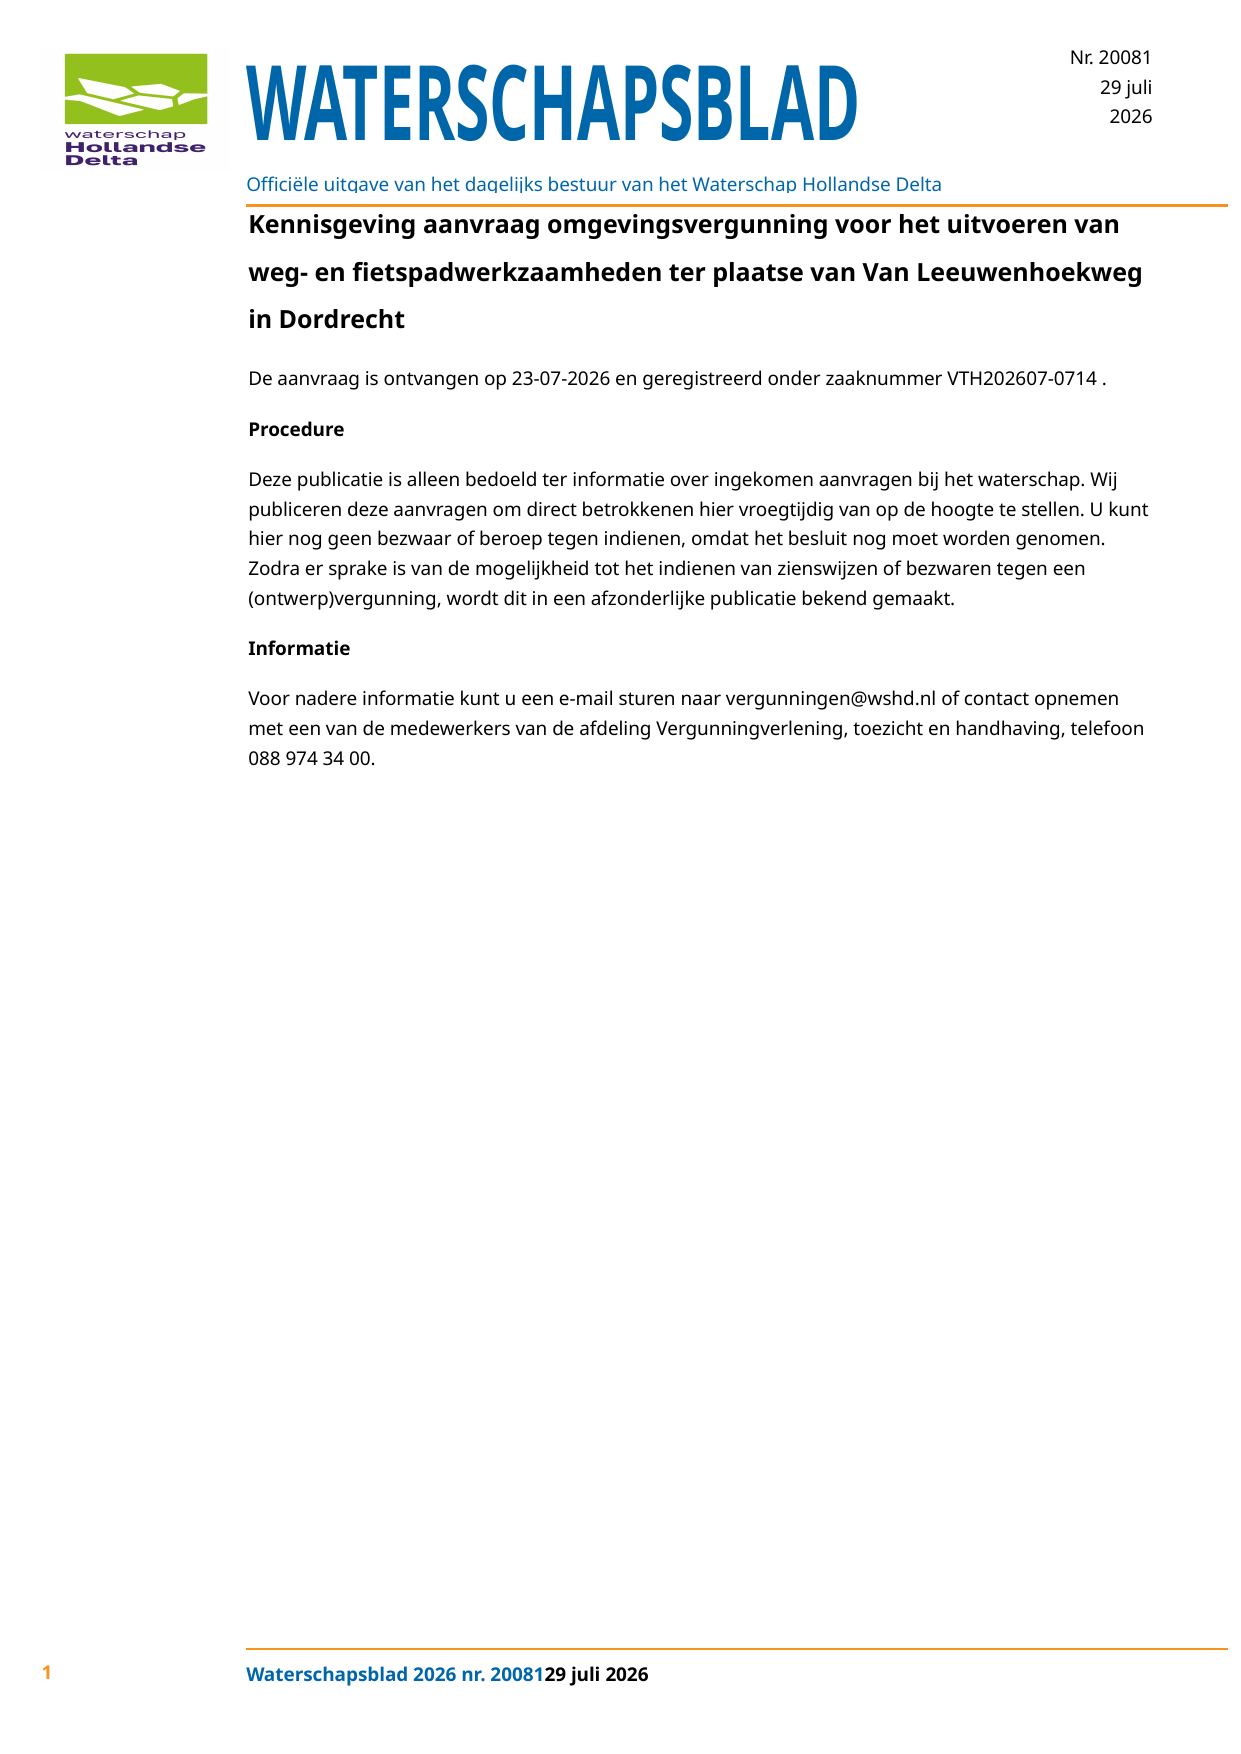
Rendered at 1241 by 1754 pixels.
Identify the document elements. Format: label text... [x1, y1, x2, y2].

text Kennisgeving aanvraag omgevingsvergunning voor het uitvoeren van weg- en fietspadwerkzaamheden ter plaatse van Van Leeuwenhoekweg in Dordrecht [248, 207, 1152, 336]
text De aanvraag is ontvangen op 23-07-2026 en geregistreerd onder zaaknummer VTH202607-0714 . [248, 366, 1152, 391]
text Voor nadere informatie kunt u een e-mail sturen naar vergunningen@wshd.nl of contact opnemen met een van de medewerkers van de afdeling Vergunningverlening, toezicht en handhaving, telefoon 088 974 34 00. [248, 686, 1152, 770]
text Informatie [248, 635, 1152, 661]
picture [41, 47, 231, 172]
text Procedure [248, 416, 1152, 442]
text Deze publicatie is alleen bedoeld ter informatie over ingekomen aanvragen bij het waterschap. Wij publiceren deze aanvragen om direct betrokkenen hier vroegtijdig van op de hoogte te stellen. U kunt hier nog geen bezwaar of beroep tegen indienen, omdat het besluit nog moet worden genomen. Zodra er sprake is van de mogelijkheid tot het indienen van zienswijzen of bezwaren tegen een (ontwerp)vergunning, wordt dit in een afzonderlijke publicatie bekend gemaakt. [248, 466, 1152, 610]
